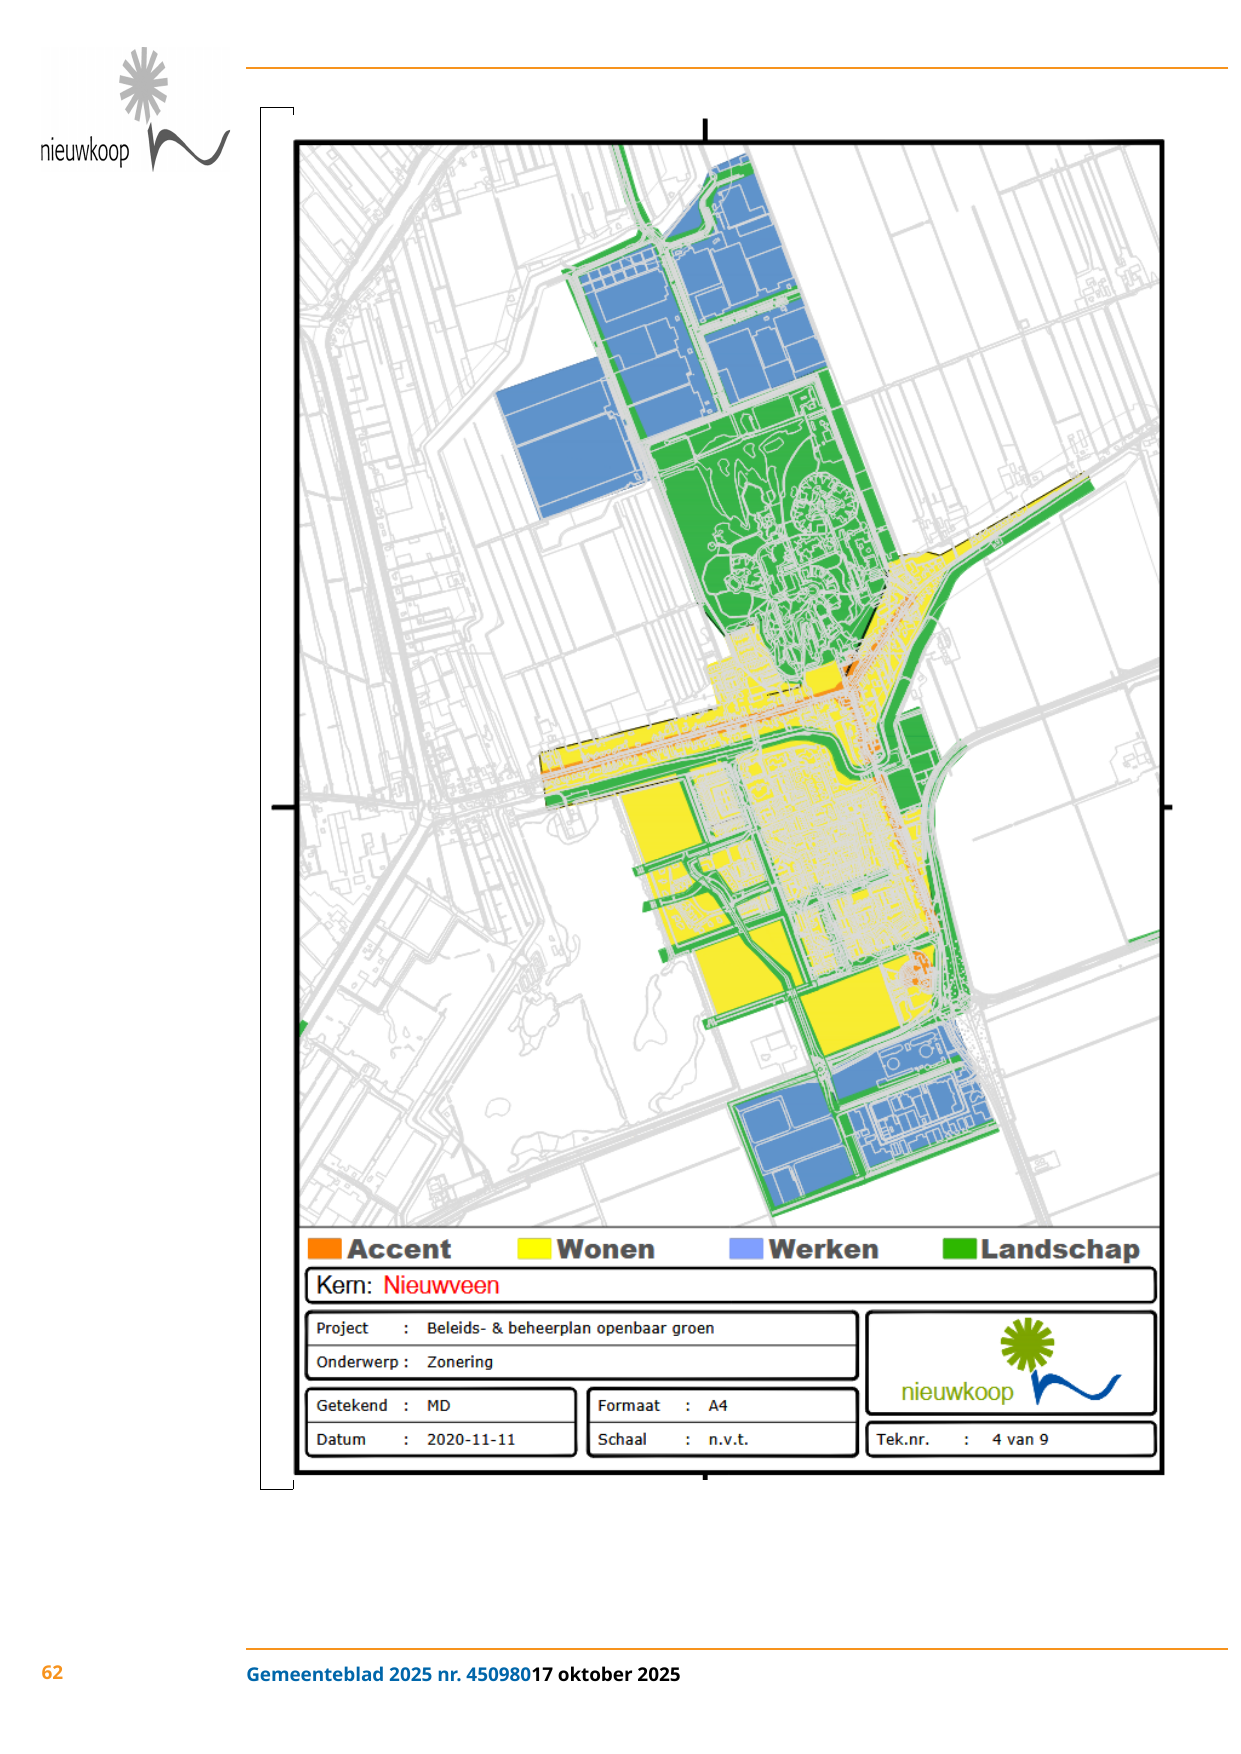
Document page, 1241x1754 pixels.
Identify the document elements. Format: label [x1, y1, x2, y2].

picture [268, 115, 1173, 1480]
picture [41, 47, 231, 172]
